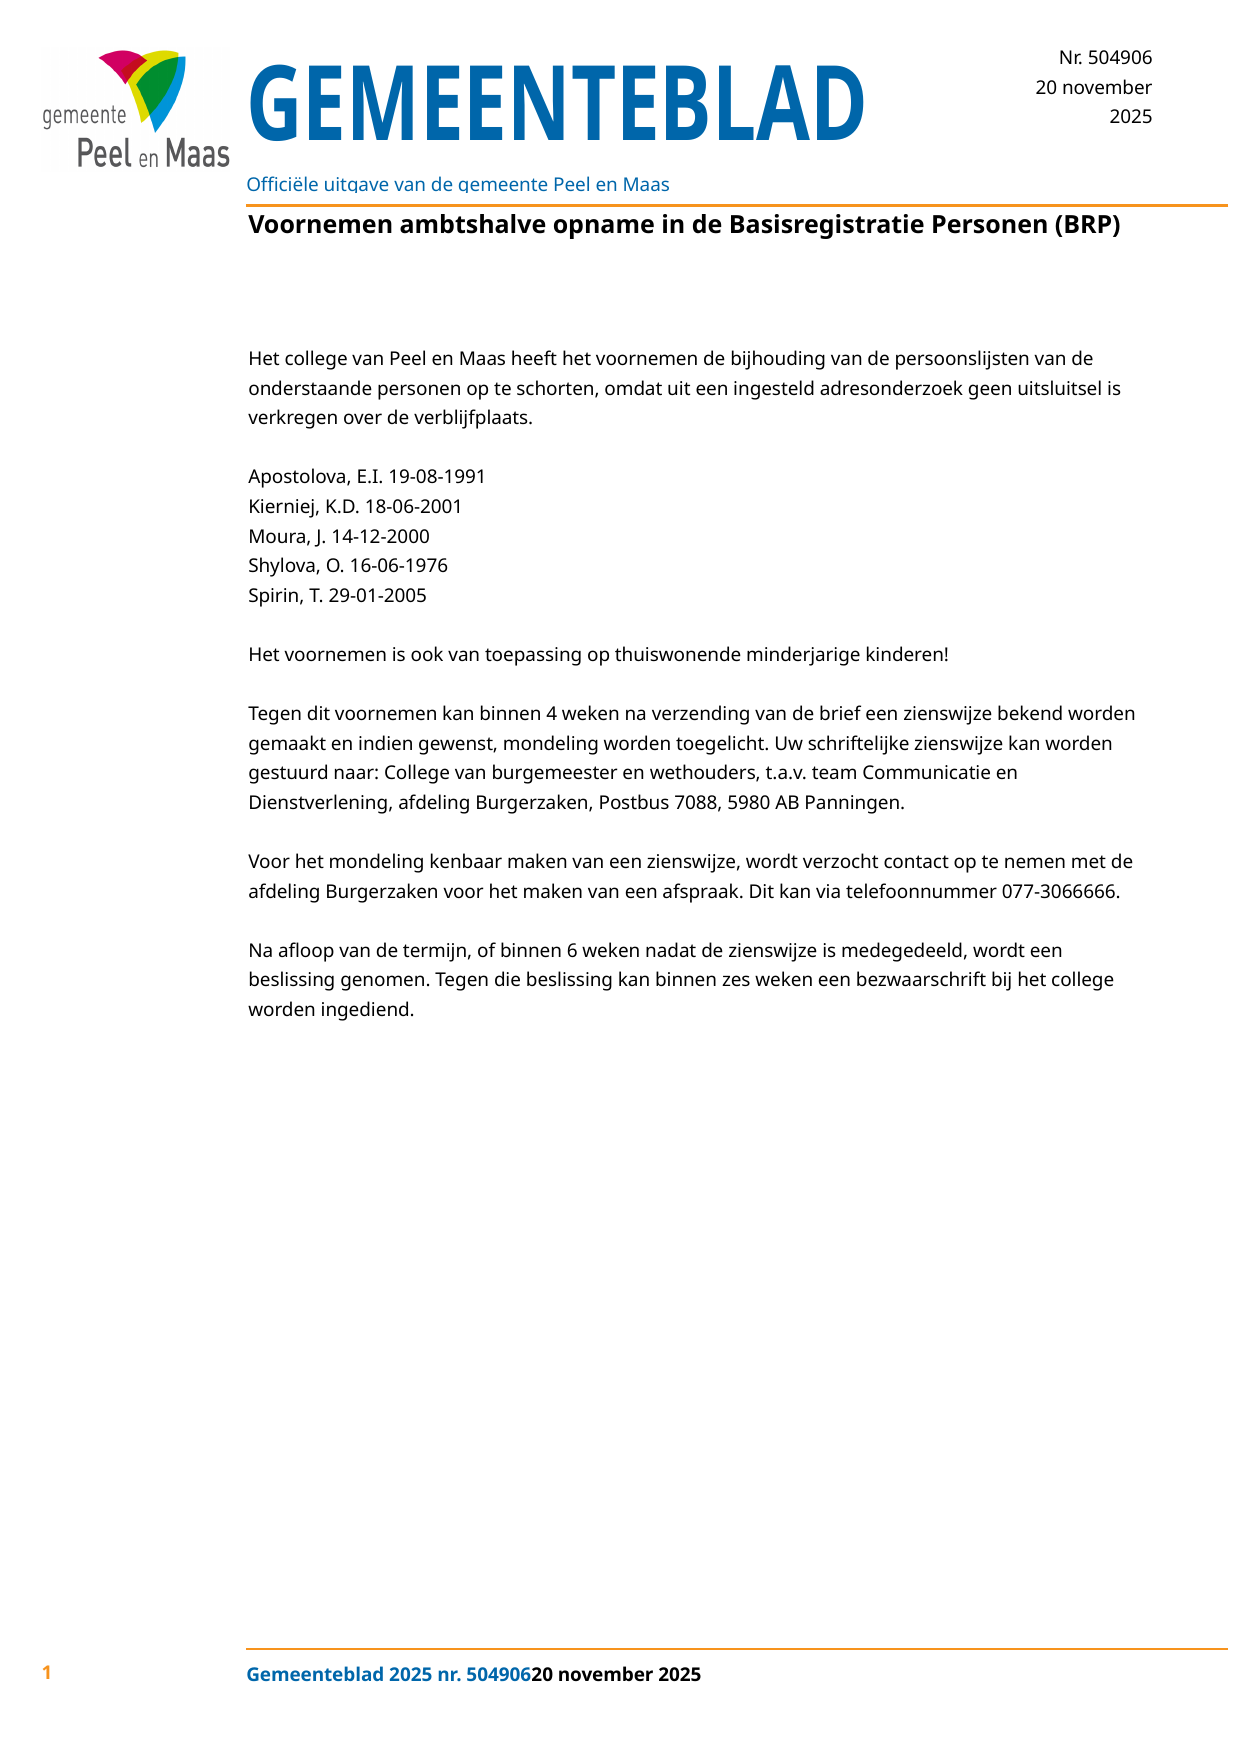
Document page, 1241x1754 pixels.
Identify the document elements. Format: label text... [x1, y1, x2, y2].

text Na afloop van de termijn, of binnen 6 weken nadat de zienswijze is medegedeeld, wordt een beslissing genomen. Tegen die beslissing kan binnen zes weken een bezwaarschrift bij het college worden ingediend. [248, 937, 1152, 1022]
text Voornemen ambtshalve opname in de Basisregistratie Personen (BRP) [248, 207, 1152, 241]
text Spirin, T. 29-01-2005 [248, 582, 1152, 608]
picture [41, 47, 231, 172]
text Moura, J. 14-12-2000 [248, 523, 1152, 548]
text Het voornemen is ook van toepassing op thuiswonende minderjarige kinderen! [248, 641, 1152, 667]
text Tegen dit voornemen kan binnen 4 weken na verzending van de brief een zienswijze bekend worden gemaakt en indien gewenst, mondeling worden toegelicht. Uw schriftelijke zienswijze kan worden gestuurd naar: College van burgemeester en wethouders, t.a.v. team Communicatie en Dienstverlening, afdeling Burgerzaken, Postbus 7088, 5980 AB Panningen. [248, 700, 1152, 815]
text Voor het mondeling kenbaar maken van een zienswijze, wordt verzocht contact op te nemen met de afdeling Burgerzaken voor het maken van een afspraak. Dit kan via telefoonnummer 077-3066666. [248, 848, 1152, 903]
text Apostolova, E.I. 19-08-1991 [248, 464, 1152, 489]
text Shylova, O. 16-06-1976 [248, 552, 1152, 578]
text Kierniej, K.D. 18-06-2001 [248, 493, 1152, 519]
text Het college van Peel en Maas heeft het voornemen de bijhouding van de persoonslijsten van de onderstaande personen op te schorten, omdat uit een ingesteld adresonderzoek geen uitsluitsel is verkregen over de verblijfplaats. [248, 345, 1152, 430]
